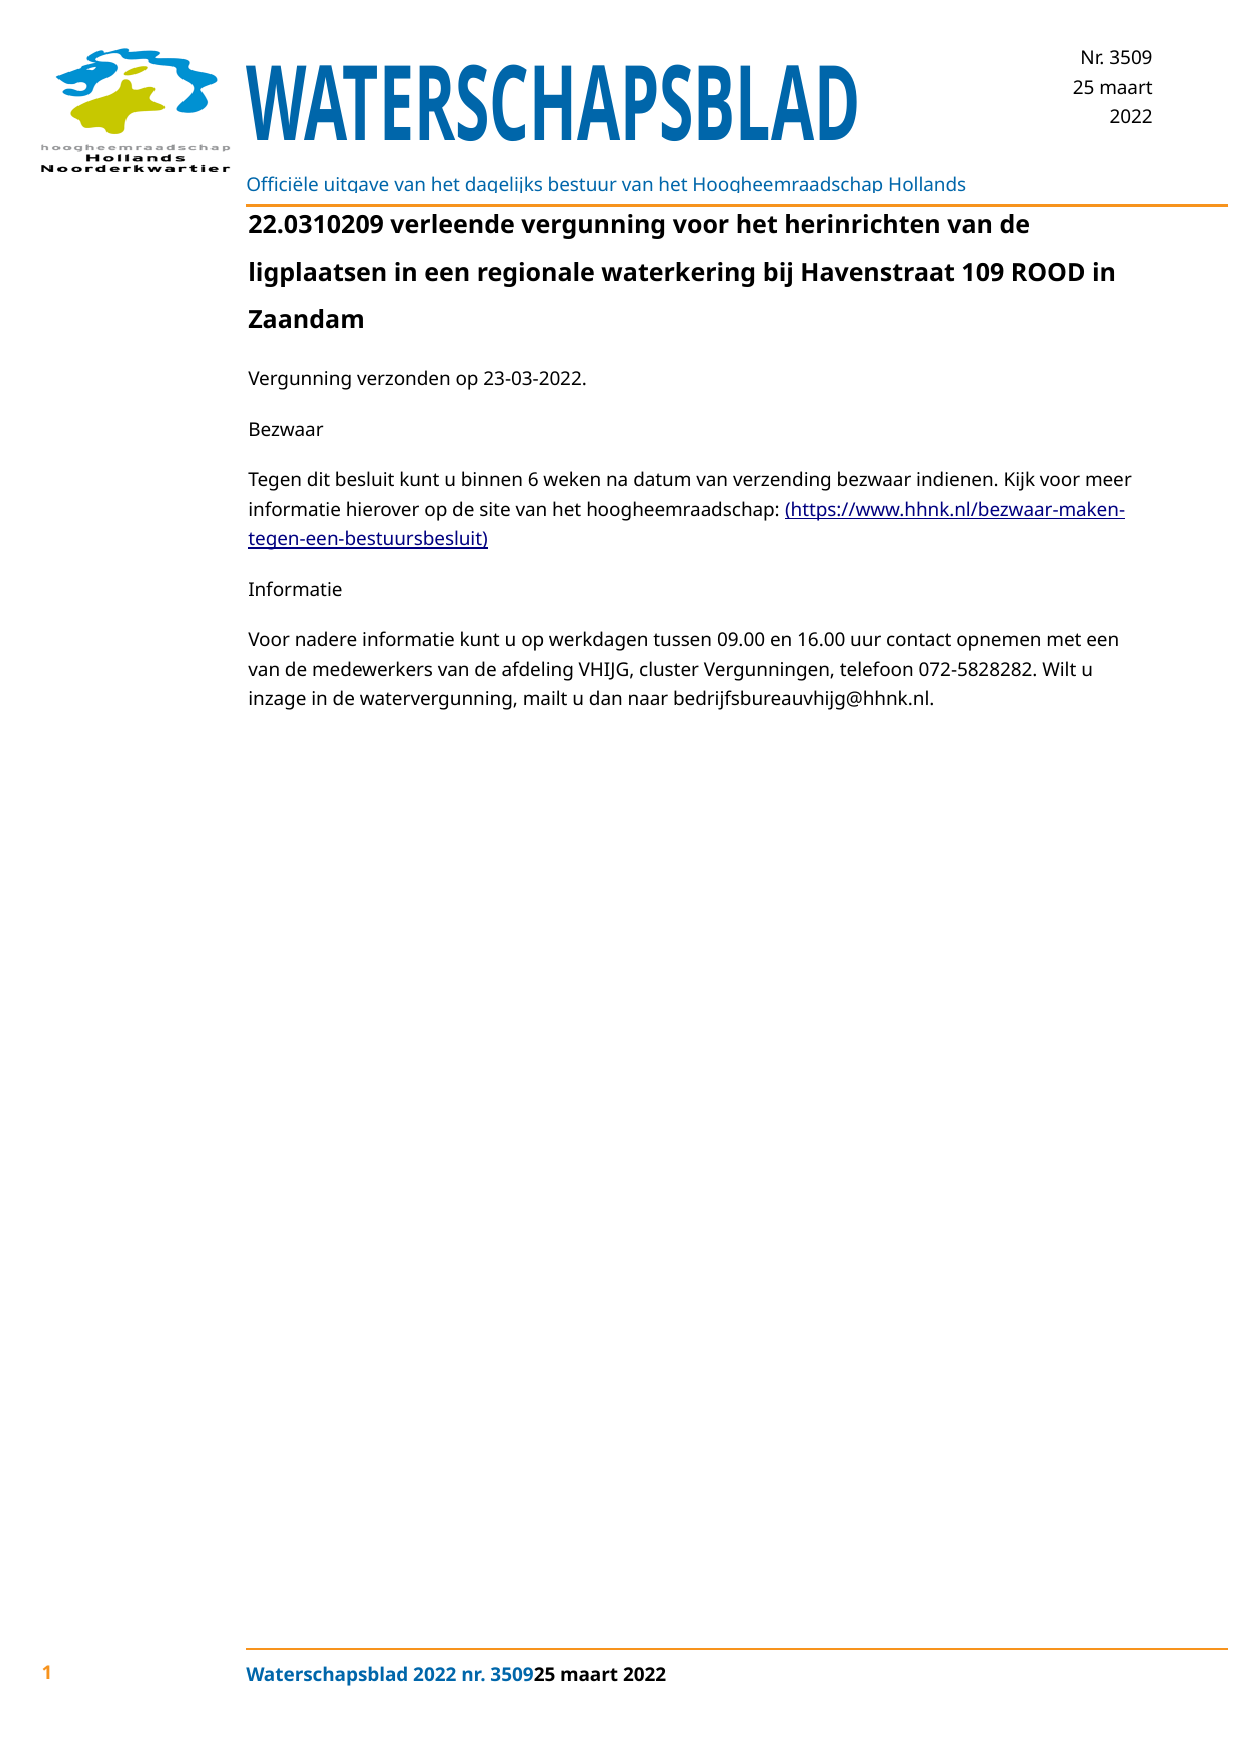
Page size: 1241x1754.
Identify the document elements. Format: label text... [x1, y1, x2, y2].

text Voor nadere informatie kunt u op werkdagen tussen 09.00 en 16.00 uur contact opnemen met een van de medewerkers van de afdeling VHIJG, cluster Vergunningen, telefoon 072-5828282. Wilt u inzage in de watervergunning, mailt u dan naar bedrijfsbureauvhijg@hhnk.nl. [248, 626, 1152, 711]
text 22.0310209 verleende vergunning voor het herinrichten van de ligplaatsen in een regionale waterkering bij Havenstraat 109 ROOD in Zaandam [248, 207, 1152, 336]
text Vergunning verzonden op 23-03-2022. [248, 366, 1152, 391]
text Tegen dit besluit kunt u binnen 6 weken na datum van verzending bezwaar indienen. Kijk voor meer informatie hierover op de site van het hoogheemraadschap: (https://www.hhnk.nl/bezwaar-maken-tegen-een-bestuursbesluit) [248, 466, 1152, 551]
text Bezwaar [248, 416, 1152, 442]
text Informatie [248, 576, 1152, 602]
picture [41, 47, 231, 172]
